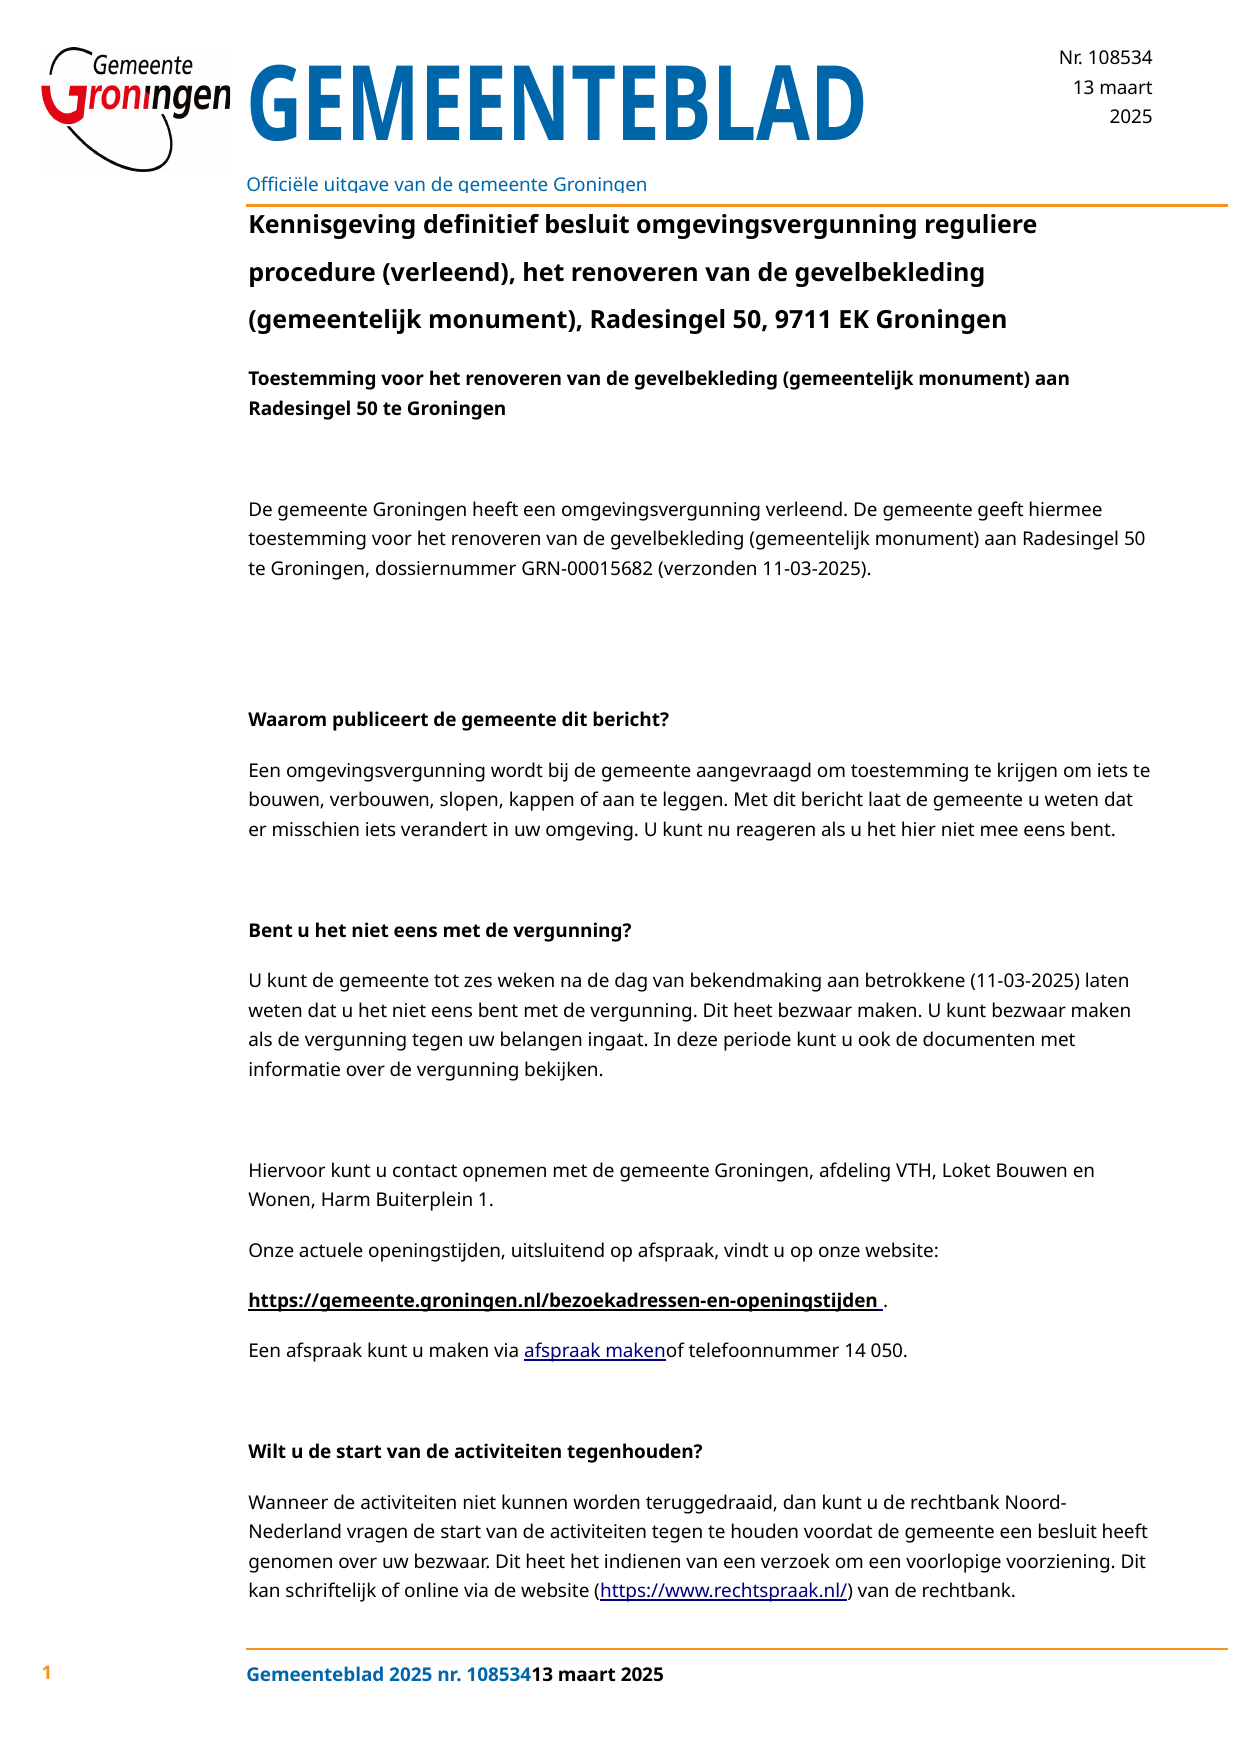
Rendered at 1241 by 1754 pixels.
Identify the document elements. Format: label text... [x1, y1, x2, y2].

text De gemeente Groningen heeft een omgevingsvergunning verleend. De gemeente geeft hiermee toestemming voor het renoveren van de gevelbekleding (gemeentelijk monument) aan Radesingel 50 te Groningen, dossiernummer GRN-00015682 (verzonden 11-03-2025). [248, 496, 1152, 581]
text Kennisgeving definitief besluit omgevingsvergunning reguliere procedure (verleend), het renoveren van de gevelbekleding (gemeentelijk monument), Radesingel 50, 9711 EK Groningen [248, 207, 1152, 336]
text Onze actuele openingstijden, uitsluitend op afspraak, vindt u op onze website: [248, 1237, 1152, 1262]
text U kunt de gemeente tot zes weken na de dag van bekendmaking aan betrokkene (11-03-2025) laten weten dat u het niet eens bent met de vergunning. Dit heet bezwaar maken. U kunt bezwaar maken als de vergunning tegen uw belangen ingaat. In deze periode kunt u ook de documenten met informatie over de vergunning bekijken. [248, 967, 1152, 1082]
text Wanneer de activiteiten niet kunnen worden teruggedraaid, dan kunt u de rechtbank Noord-Nederland vragen de start van de activiteiten tegen te houden voordat de gemeente een besluit heeft genomen over uw bezwaar. Dit heet het indienen van een verzoek om een voorlopige voorziening. Dit kan schriftelijk of online via de website (https://www.rechtspraak.nl/) van de rechtbank. [248, 1489, 1152, 1603]
text Toestemming voor het renoveren van de gevelbekleding (gemeentelijk monument) aan Radesingel 50 te Groningen [248, 366, 1152, 421]
text Wilt u de start van de activiteiten tegenhouden? [248, 1438, 1152, 1464]
text Hiervoor kunt u contact opnemen met de gemeente Groningen, afdeling VTH, Loket Bouwen en Wonen, Harm Buiterplein 1. [248, 1157, 1152, 1212]
text Waarom publiceert de gemeente dit bericht? [248, 706, 1152, 732]
text Een afspraak kunt u maken via afspraak makenof telefoonnummer 14 050. [248, 1338, 1152, 1363]
text Bent u het niet eens met de vergunning? [248, 917, 1152, 942]
picture [41, 47, 231, 172]
text https://gemeente.groningen.nl/bezoekadressen-en-openingstijden . [248, 1287, 1152, 1313]
text Een omgevingsvergunning wordt bij de gemeente aangevraagd om toestemming te krijgen om iets te bouwen, verbouwen, slopen, kappen of aan te leggen. Met dit bericht laat de gemeente u weten dat er misschien iets verandert in uw omgeving. U kunt nu reageren als u het hier niet mee eens bent. [248, 757, 1152, 842]
